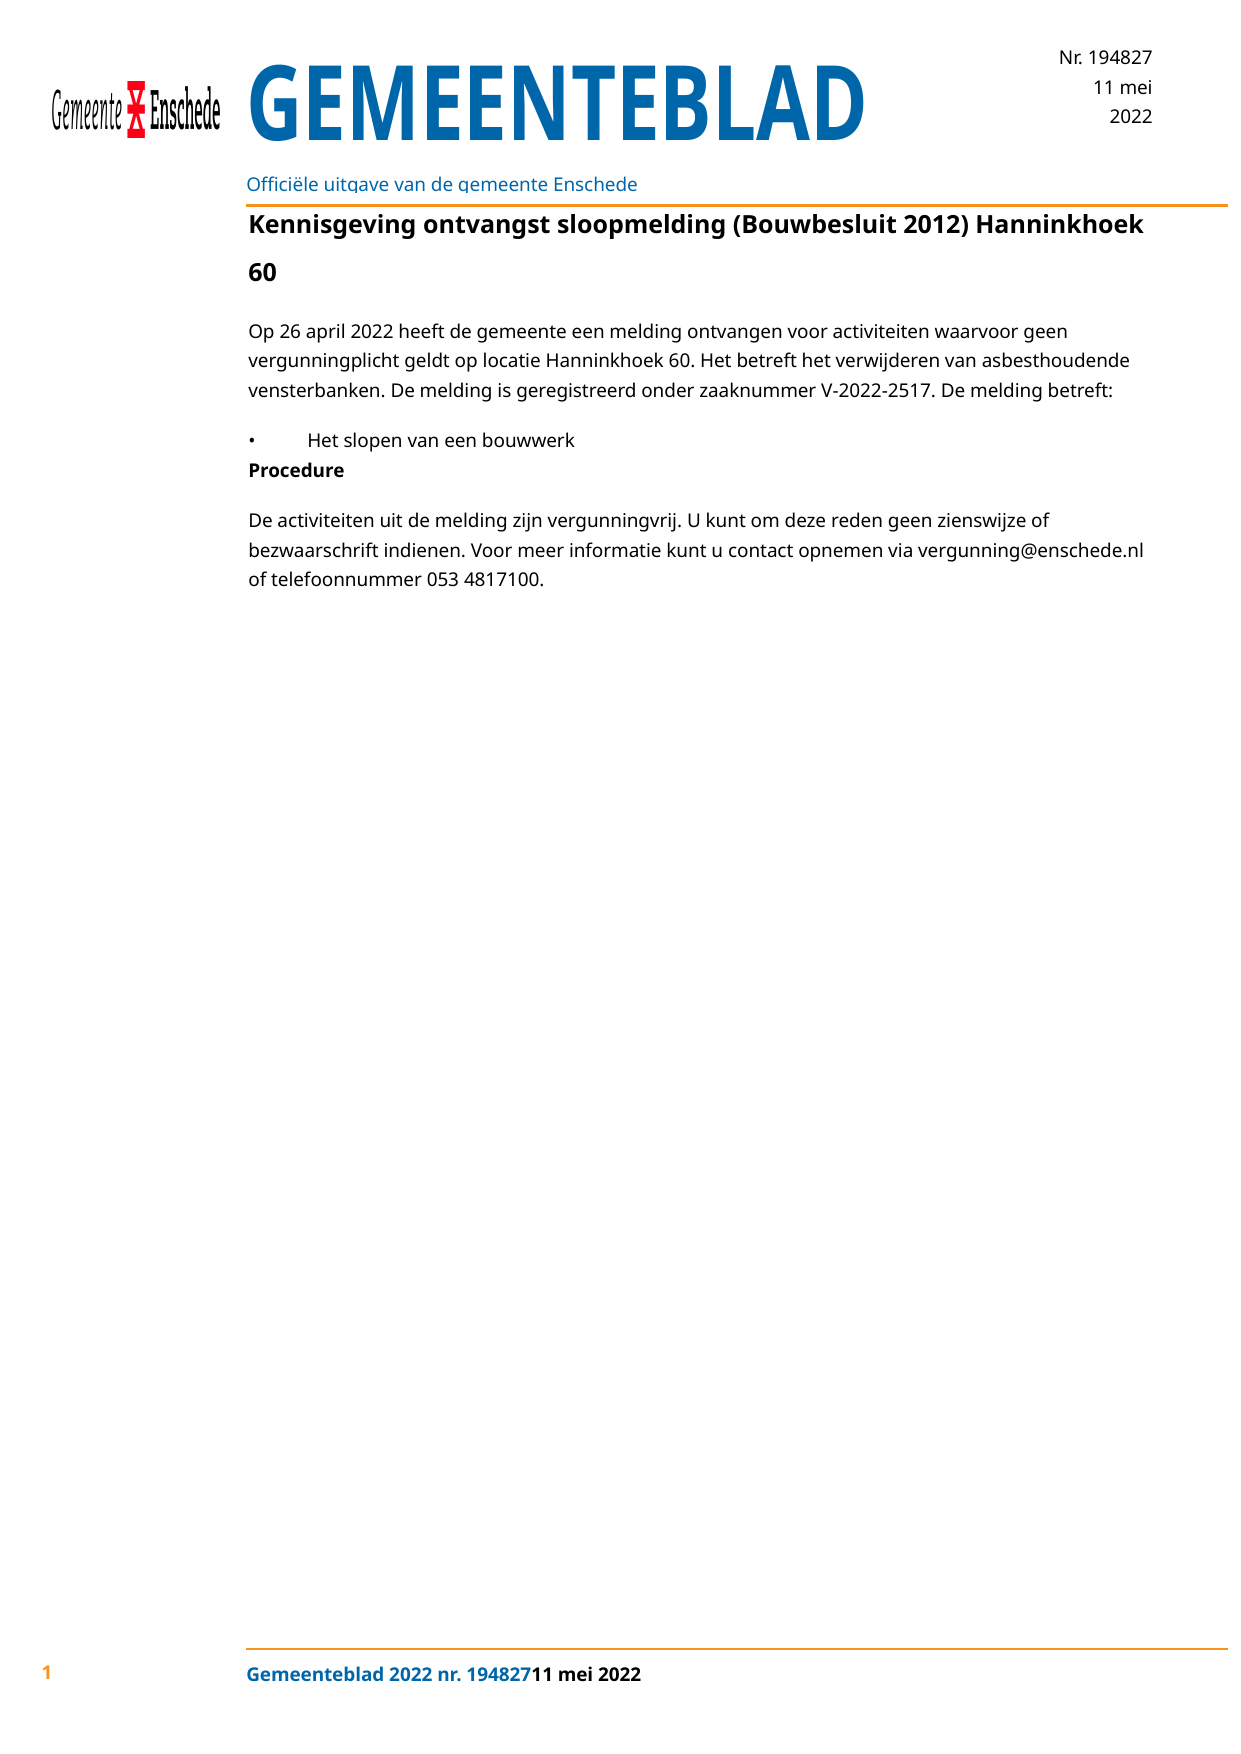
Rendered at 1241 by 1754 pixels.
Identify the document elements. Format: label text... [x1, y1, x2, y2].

picture [41, 47, 231, 172]
list Het slopen van een bouwwerk [248, 427, 1152, 453]
text Procedure [248, 457, 1152, 483]
text De activiteiten uit de melding zijn vergunningvrij. U kunt om deze reden geen zienswijze of bezwaarschrift indienen. Voor meer informatie kunt u contact opnemen via vergunning@enschede.nl of telefoonnummer 053 4817100. [248, 507, 1152, 592]
text Kennisgeving ontvangst sloopmelding (Bouwbesluit 2012) Hanninkhoek 60 [248, 207, 1152, 288]
text Op 26 april 2022 heeft de gemeente een melding ontvangen voor activiteiten waarvoor geen vergunningplicht geldt op locatie Hanninkhoek 60. Het betreft het verwijderen van asbesthoudende vensterbanken. De melding is geregistreerd onder zaaknummer V-2022-2517. De melding betreft: [248, 318, 1152, 403]
